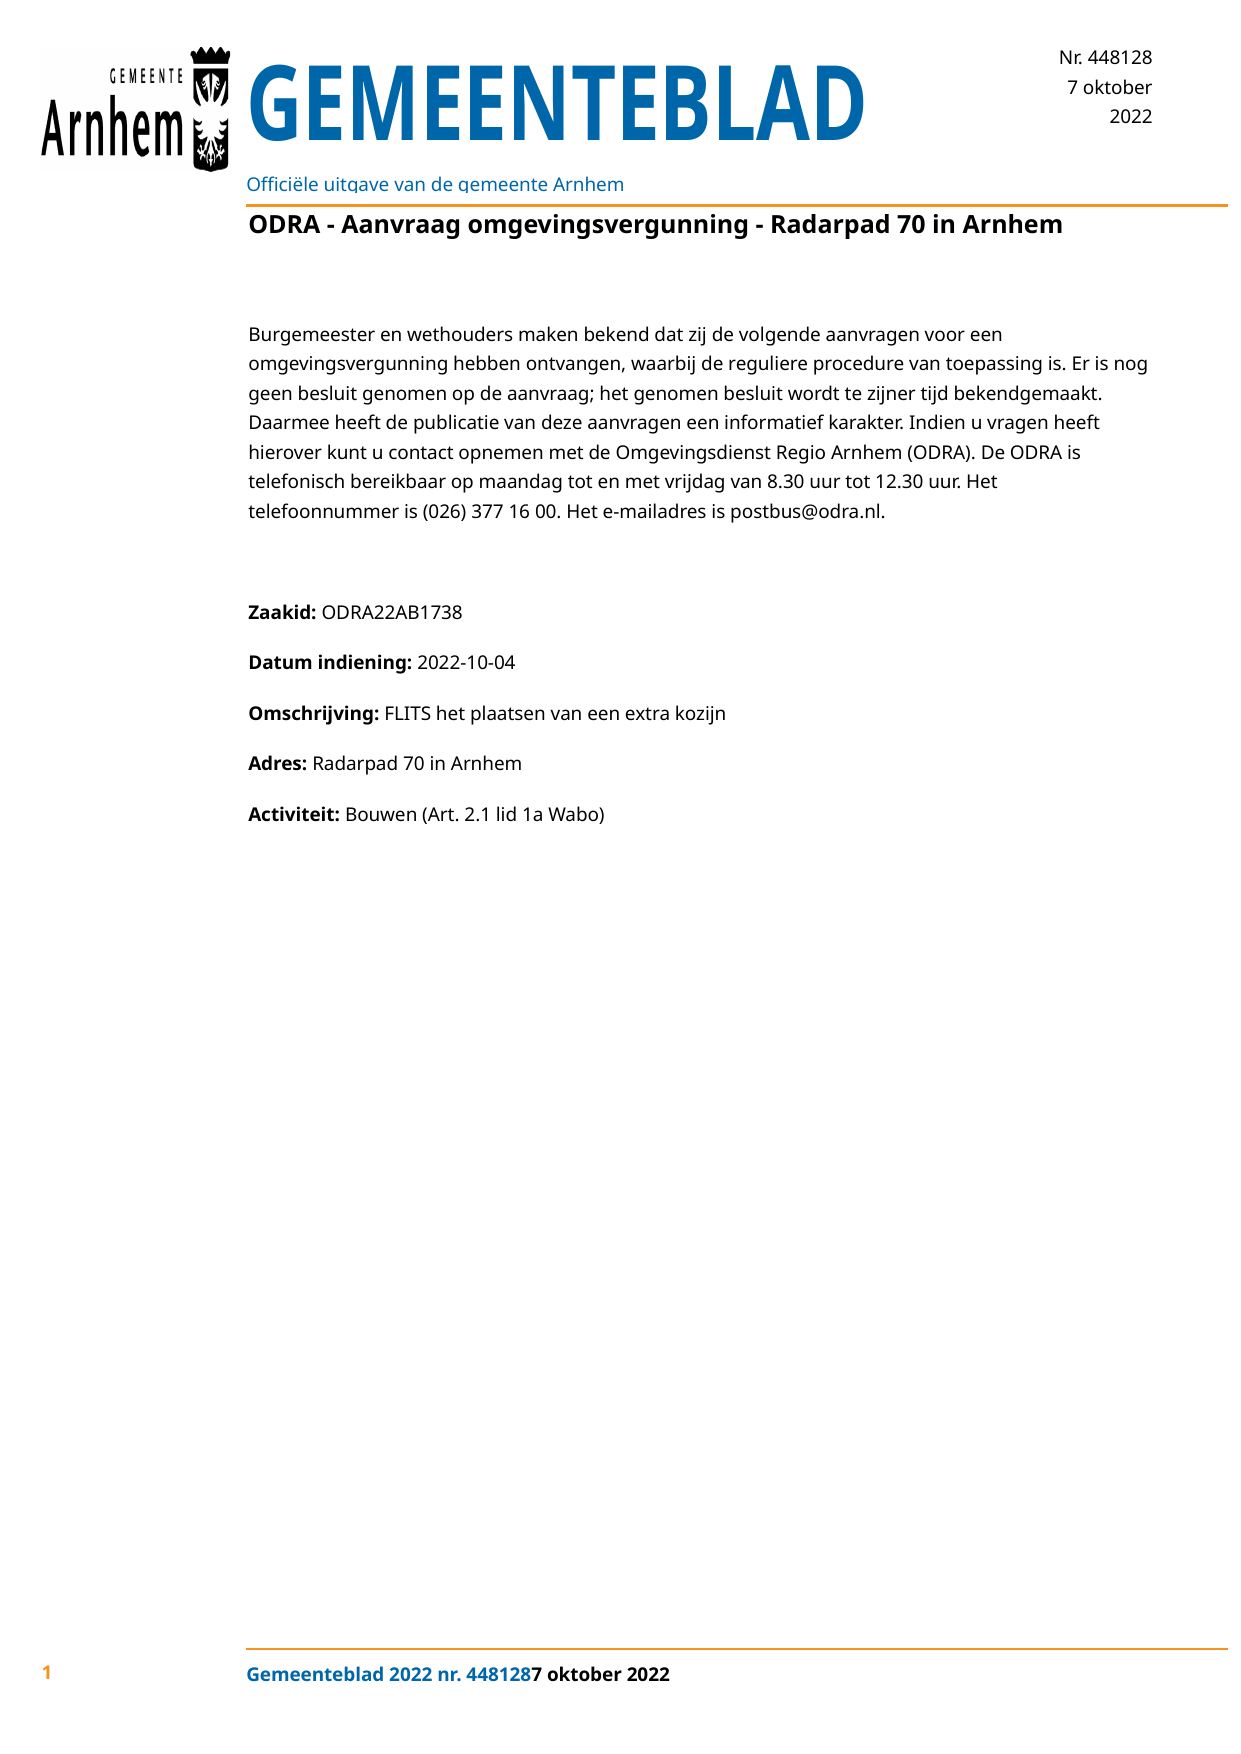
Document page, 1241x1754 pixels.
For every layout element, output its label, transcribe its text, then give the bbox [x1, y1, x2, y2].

text Burgemeester en wethouders maken bekend dat zij de volgende aanvragen voor een omgevingsvergunning hebben ontvangen, waarbij de reguliere procedure van toepassing is. Er is nog geen besluit genomen op de aanvraag; het genomen besluit wordt te zijner tijd bekendgemaakt. Daarmee heeft de publicatie van deze aanvragen een informatief karakter. Indien u vragen heeft hierover kunt u contact opnemen met de Omgevingsdienst Regio Arnhem (ODRA). De ODRA is telefonisch bereikbaar op maandag tot en met vrijdag van 8.30 uur tot 12.30 uur. Het telefoonnummer is (026) 377 16 00. Het e-mailadres is postbus@odra.nl. [248, 321, 1152, 524]
text Omschrijving: FLITS het plaatsen van een extra kozijn [248, 700, 1152, 726]
text Datum indiening: 2022-10-04 [248, 649, 1152, 675]
picture [41, 47, 231, 172]
text Adres: Radarpad 70 in Arnhem [248, 750, 1152, 776]
text Zaakid: ODRA22AB1738 [248, 599, 1152, 625]
text ODRA - Aanvraag omgevingsvergunning - Radarpad 70 in Arnhem [248, 207, 1152, 241]
text Activiteit: Bouwen (Art. 2.1 lid 1a Wabo) [248, 801, 1152, 826]
